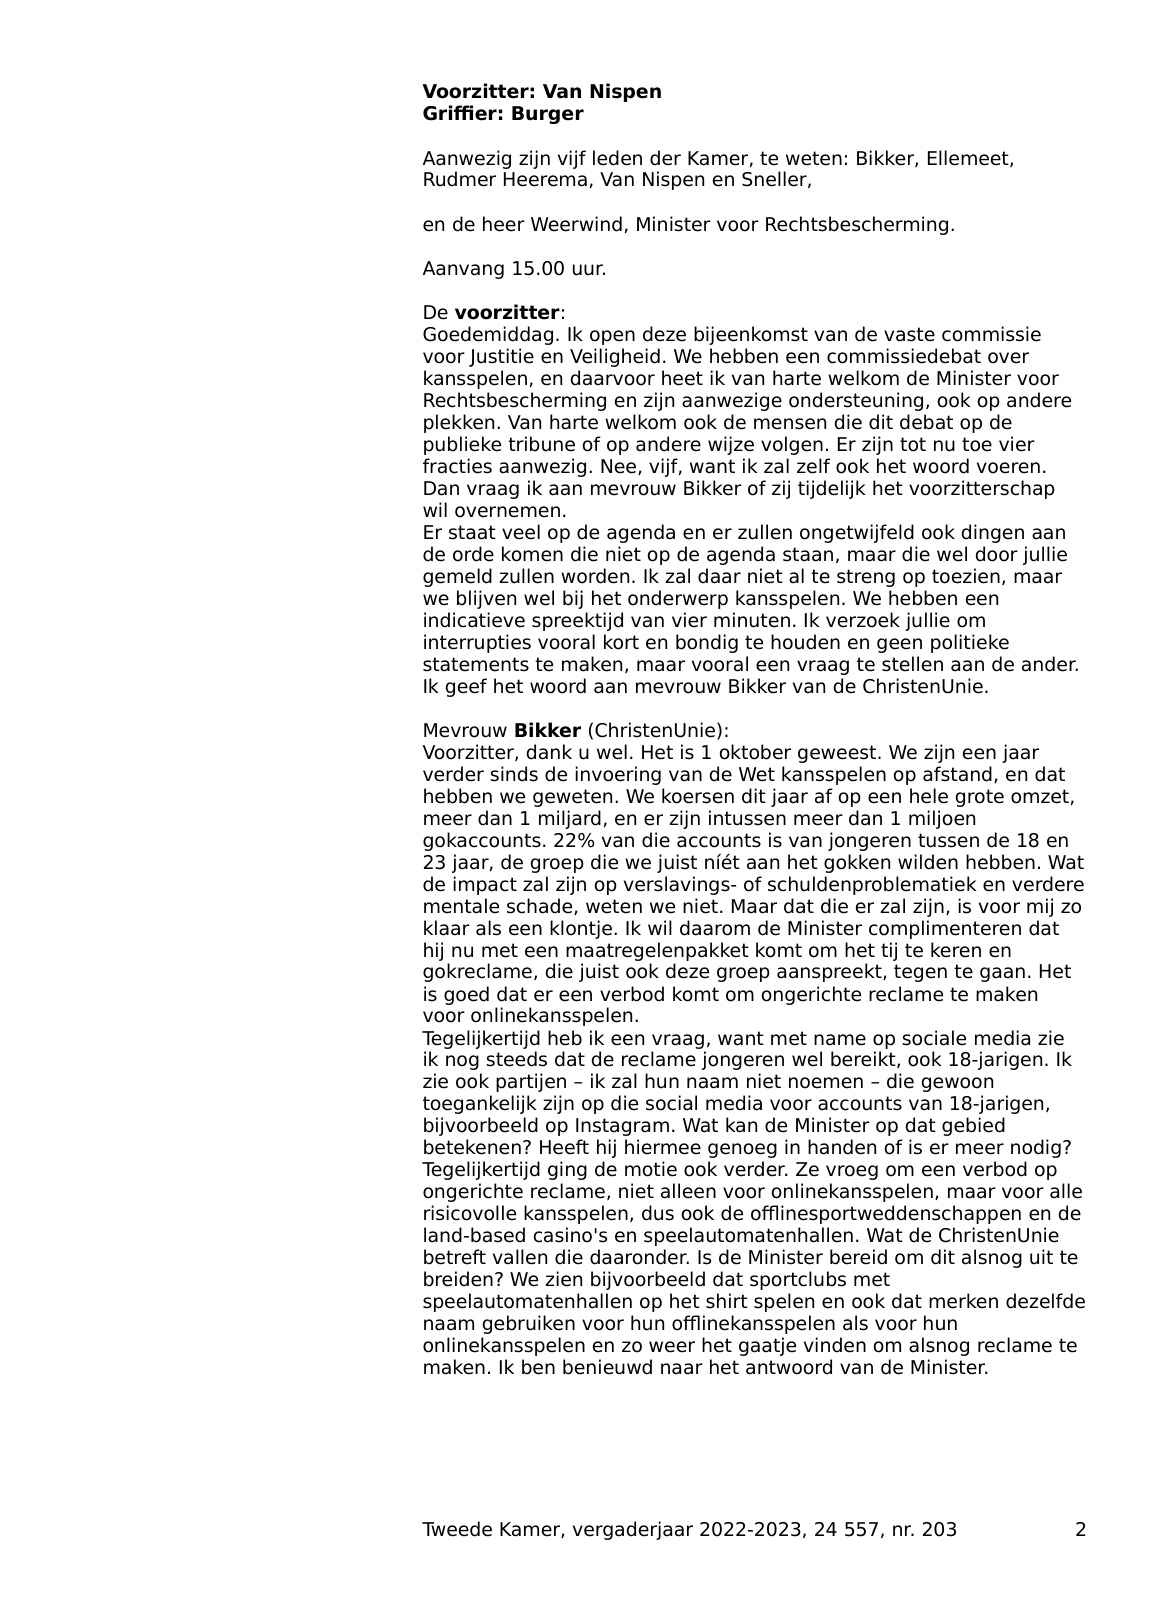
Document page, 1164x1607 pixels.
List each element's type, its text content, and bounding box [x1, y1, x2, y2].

text De voorzitter: [422, 302, 1087, 324]
text Voorzitter, dank u wel. Het is 1 oktober geweest. We zijn een jaar verder sinds de invoering van de Wet kansspelen op afstand, en dat hebben we geweten. We koersen dit jaar af op een hele grote omzet, meer dan 1 miljard, en er zijn intussen meer dan 1 miljoen gokaccounts. 22% van die accounts is van jongeren tussen de 18 en 23 jaar, de groep die we juist níét aan het gokken wilden hebben. Wat de impact zal zijn op verslavings- of schuldenproblematiek en verdere mentale schade, weten we niet. Maar dat die er zal zijn, is voor mij zo klaar als een klontje. Ik wil daarom de Minister complimenteren dat hij nu met een maatregelenpakket komt om het tij te keren en gokreclame, die juist ook deze groep aanspreekt, tegen te gaan. Het is goed dat er een verbod komt om ongerichte reclame te maken voor onlinekansspelen. [422, 742, 1087, 1027]
text Voorzitter: Van Nispen [422, 81, 1087, 103]
text Aanwezig zijn vijf leden der Kamer, te weten: Bikker, Ellemeet, Rudmer Heerema, Van Nispen en Sneller, [422, 147, 1087, 191]
text Aanvang 15.00 uur. [422, 258, 1087, 280]
text Tegelijkertijd heb ik een vraag, want met name op sociale media zie ik nog steeds dat de reclame jongeren wel bereikt, ook 18-jarigen. Ik zie ook partijen – ik zal hun naam niet noemen – die gewoon toegankelijk zijn op die social media voor accounts van 18-jarigen, bijvoorbeeld op Instagram. Wat kan de Minister op dat gebied betekenen? Heeft hij hiermee genoeg in handen of is er meer nodig? [422, 1027, 1087, 1159]
text Tegelijkertijd ging de motie ook verder. Ze vroeg om een verbod op ongerichte reclame, niet alleen voor onlinekansspelen, maar voor alle risicovolle kansspelen, dus ook de offlinesportweddenschappen en de land-based casino's en speelautomatenhallen. Wat de ChristenUnie betreft vallen die daaronder. Is de Minister bereid om dit alsnog uit te breiden? We zien bijvoorbeeld dat sportclubs met speelautomatenhallen op het shirt spelen en ook dat merken dezelfde naam gebruiken voor hun offlinekansspelen als voor hun onlinekansspelen en zo weer het gaatje vinden om alsnog reclame te maken. Ik ben benieuwd naar het antwoord van de Minister. [422, 1159, 1087, 1379]
text Goedemiddag. Ik open deze bijeenkomst van de vaste commissie voor Justitie en Veiligheid. We hebben een commissiedebat over kansspelen, en daarvoor heet ik van harte welkom de Minister voor Rechtsbescherming en zijn aanwezige ondersteuning, ook op andere plekken. Van harte welkom ook de mensen die dit debat op de publieke tribune of op andere wijze volgen. Er zijn tot nu toe vier fracties aanwezig. Nee, vijf, want ik zal zelf ook het woord voeren. Dan vraag ik aan mevrouw Bikker of zij tijdelijk het voorzitterschap wil overnemen. [422, 324, 1087, 522]
text Griffier: Burger [422, 103, 1087, 125]
text Mevrouw Bikker (ChristenUnie): [422, 720, 1087, 742]
text Er staat veel op de agenda en er zullen ongetwijfeld ook dingen aan de orde komen die niet op de agenda staan, maar die wel door jullie gemeld zullen worden. Ik zal daar niet al te streng op toezien, maar we blijven wel bij het onderwerp kansspelen. We hebben een indicatieve spreektijd van vier minuten. Ik verzoek jullie om interrupties vooral kort en bondig te houden en geen politieke statements te maken, maar vooral een vraag te stellen aan de ander. Ik geef het woord aan mevrouw Bikker van de ChristenUnie. [422, 522, 1087, 697]
text en de heer Weerwind, Minister voor Rechtsbescherming. [422, 213, 1087, 236]
